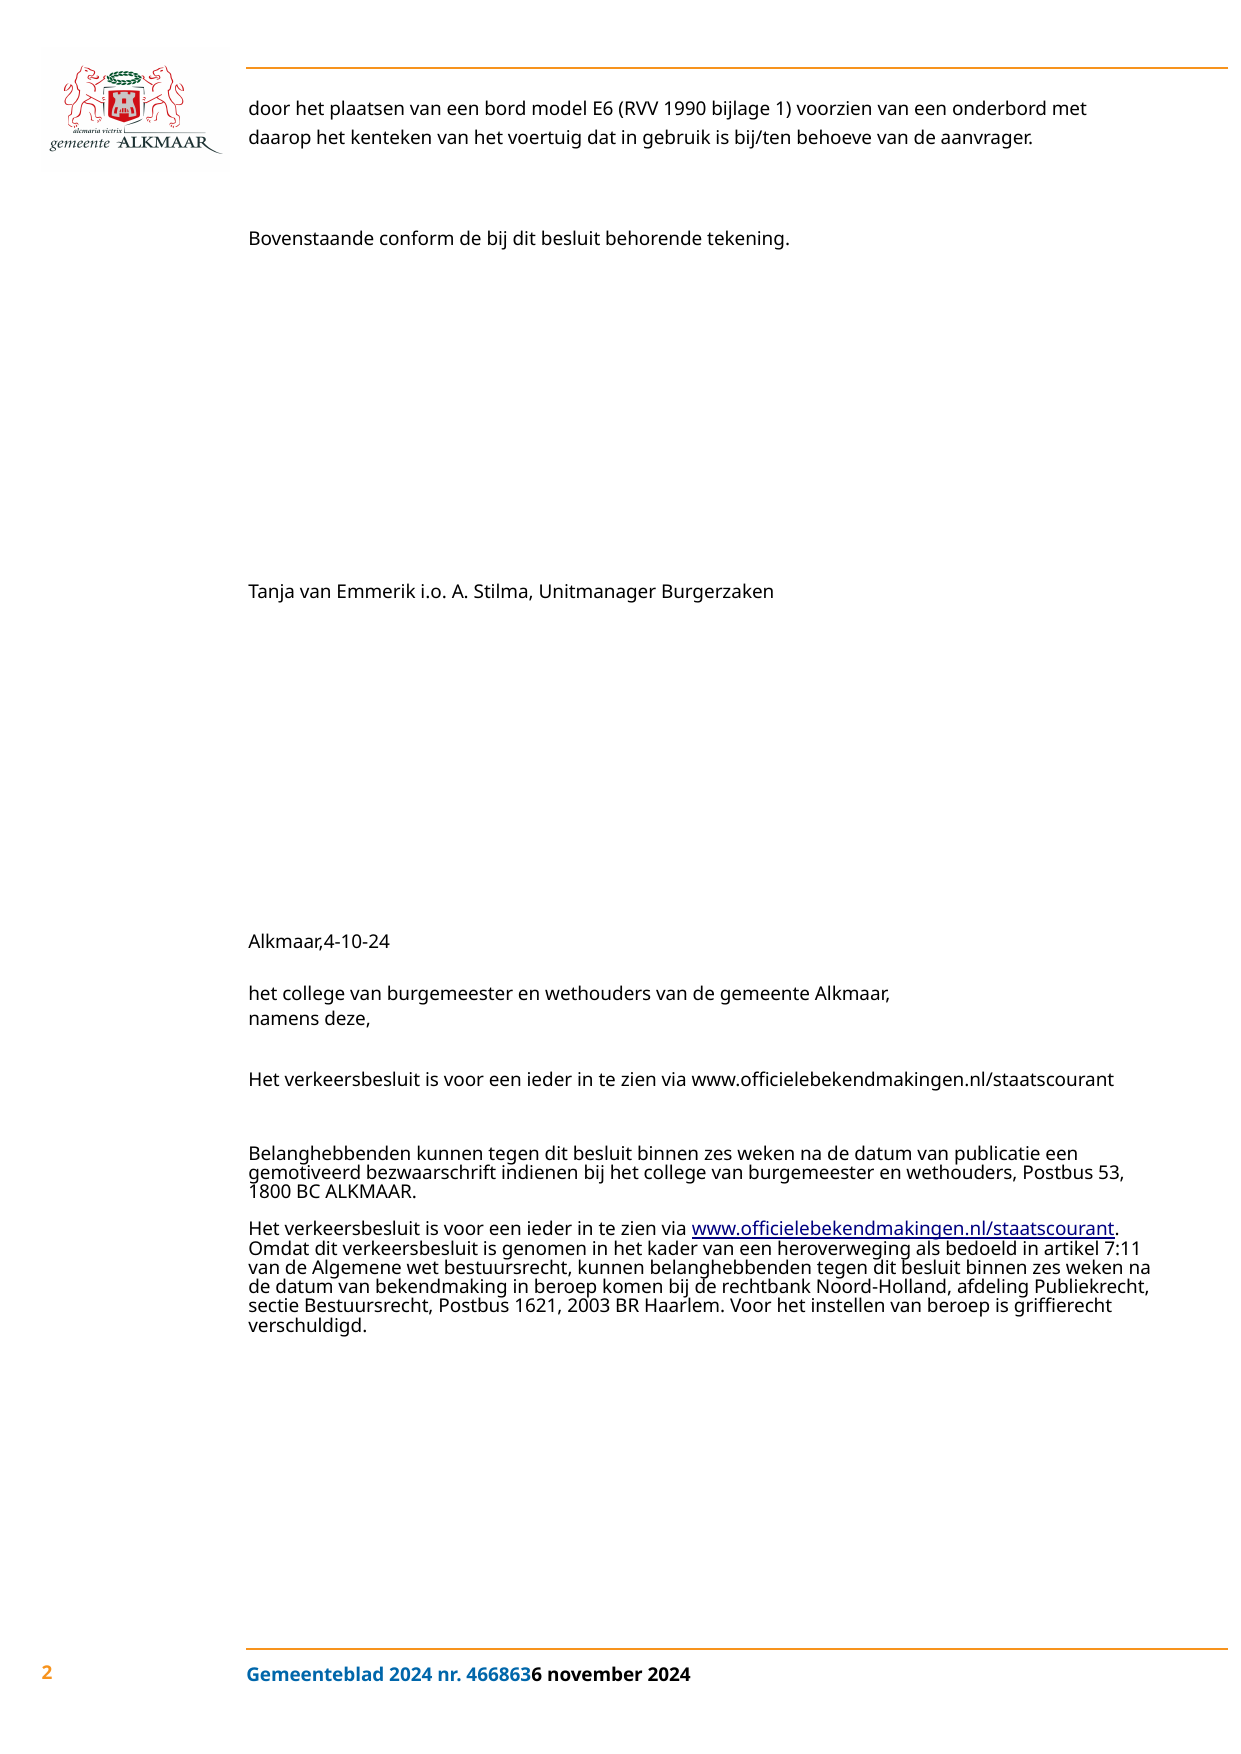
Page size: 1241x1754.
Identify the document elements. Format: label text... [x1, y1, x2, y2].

text Tanja van Emmerik i.o. A. Stilma, Unitmanager Burgerzaken [248, 578, 1152, 604]
text het college van burgemeester en wethouders van de gemeente Alkmaar, [248, 980, 1152, 1006]
text Het verkeersbesluit is voor een ieder in te zien via www.officielebekendmakingen.nl/staatscourant. Omdat dit verkeersbesluit is genomen in het kader van een heroverweging als bedoeld in artikel 7:11 van de Algemene wet bestuursrecht, kunnen belanghebbenden tegen dit besluit binnen zes weken na de datum van bekendmaking in beroep komen bij de rechtbank Noord-Holland, afdeling Publiekrecht, sectie Bestuursrecht, Postbus 1621, 2003 BR Haarlem. Voor het instellen van beroep is griffierecht verschuldigd. [248, 1220, 1152, 1336]
text namens deze, [248, 1006, 1152, 1031]
text Alkmaar,4-10-24 [248, 928, 1152, 954]
picture [41, 47, 231, 172]
text Bovenstaande conform de bij dit besluit behorende tekening. [248, 225, 1152, 251]
text door het plaatsen van een bord model E6 (RVV 1990 bijlage 1) voorzien van een onderbord met daarop het kenteken van het voertuig dat in gebruik is bij/ten behoeve van de aanvrager. [248, 95, 1152, 150]
text Belanghebbenden kunnen tegen dit besluit binnen zes weken na de datum van publicatie een gemotiveerd bezwaarschrift indienen bij het college van burgemeester en wethouders, Postbus 53, 1800 BC ALKMAAR. [248, 1145, 1152, 1202]
text Het verkeersbesluit is voor een ieder in te zien via www.officielebekendmakingen.nl/staatscourant [248, 1071, 1152, 1090]
